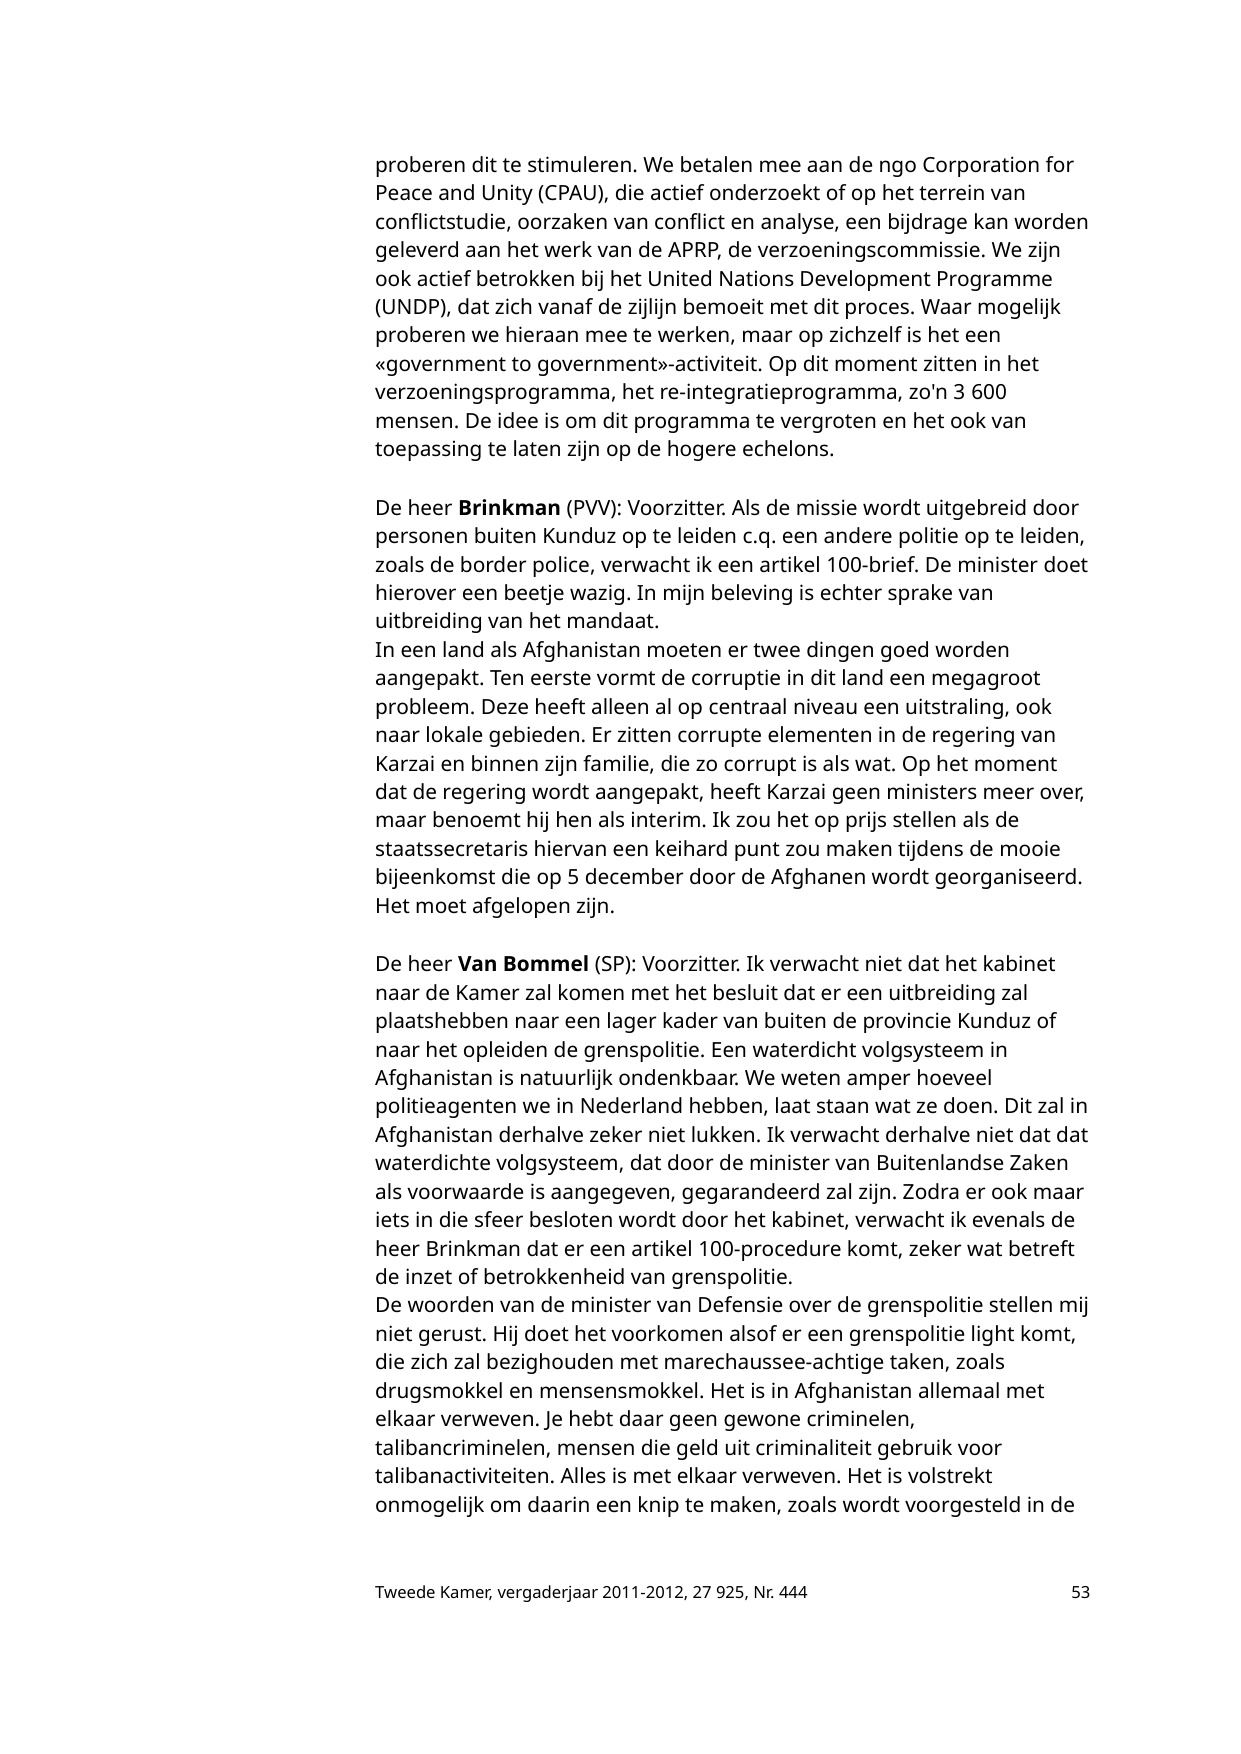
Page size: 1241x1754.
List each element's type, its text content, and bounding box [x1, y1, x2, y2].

text De heer Brinkman (PVV): Voorzitter. Als de missie wordt uitgebreid door personen buiten Kunduz op te leiden c.q. een andere politie op te leiden, zoals de border police, verwacht ik een artikel 100-brief. De minister doet hierover een beetje wazig. In mijn beleving is echter sprake van uitbreiding van het mandaat. [375, 493, 1090, 635]
text De woorden van de minister van Defensie over de grenspolitie stellen mij niet gerust. Hij doet het voorkomen alsof er een grenspolitie light komt, die zich zal bezighouden met marechaussee-achtige taken, zoals drugsmokkel en mensensmokkel. Het is in Afghanistan allemaal met elkaar verweven. Je hebt daar geen gewone criminelen, talibancriminelen, mensen die geld uit criminaliteit gebruik voor talibanactiviteiten. Alles is met elkaar verweven. Het is volstrekt onmogelijk om daarin een knip te maken, zoals wordt voorgesteld in de [375, 1291, 1090, 1518]
text In een land als Afghanistan moeten er twee dingen goed worden aangepakt. Ten eerste vormt de corruptie in dit land een megagroot probleem. Deze heeft alleen al op centraal niveau een uitstraling, ook naar lokale gebieden. Er zitten corrupte elementen in de regering van Karzai en binnen zijn familie, die zo corrupt is als wat. Op het moment dat de regering wordt aangepakt, heeft Karzai geen ministers meer over, maar benoemt hij hen als interim. Ik zou het op prijs stellen als de staatssecretaris hiervan een keihard punt zou maken tijdens de mooie bijeenkomst die op 5 december door de Afghanen wordt georganiseerd. Het moet afgelopen zijn. [375, 635, 1090, 919]
text De heer Van Bommel (SP): Voorzitter. Ik verwacht niet dat het kabinet naar de Kamer zal komen met het besluit dat er een uitbreiding zal plaatshebben naar een lager kader van buiten de provincie Kunduz of naar het opleiden de grenspolitie. Een waterdicht volgsysteem in Afghanistan is natuurlijk ondenkbaar. We weten amper hoeveel politieagenten we in Nederland hebben, laat staan wat ze doen. Dit zal in Afghanistan derhalve zeker niet lukken. Ik verwacht derhalve niet dat dat waterdichte volgsysteem, dat door de minister van Buitenlandse Zaken als voorwaarde is aangegeven, gegarandeerd zal zijn. Zodra er ook maar iets in die sfeer besloten wordt door het kabinet, verwacht ik evenals de heer Brinkman dat er een artikel 100-procedure komt, zeker wat betreft de inzet of betrokkenheid van grenspolitie. [375, 949, 1090, 1291]
text proberen dit te stimuleren. We betalen mee aan de ngo Corporation for Peace and Unity (CPAU), die actief onderzoekt of op het terrein van conflictstudie, oorzaken van conflict en analyse, een bijdrage kan worden geleverd aan het werk van de APRP, de verzoeningscommissie. We zijn ook actief betrokken bij het United Nations Development Programme (UNDP), dat zich vanaf de zijlijn bemoeit met dit proces. Waar mogelijk proberen we hieraan mee te werken, maar op zichzelf is het een «government to government»-activiteit. Op dit moment zitten in het verzoeningsprogramma, het re-integratieprogramma, zo'n 3 600 mensen. De idee is om dit programma te vergroten en het ook van toepassing te laten zijn op de hogere echelons. [375, 150, 1090, 463]
